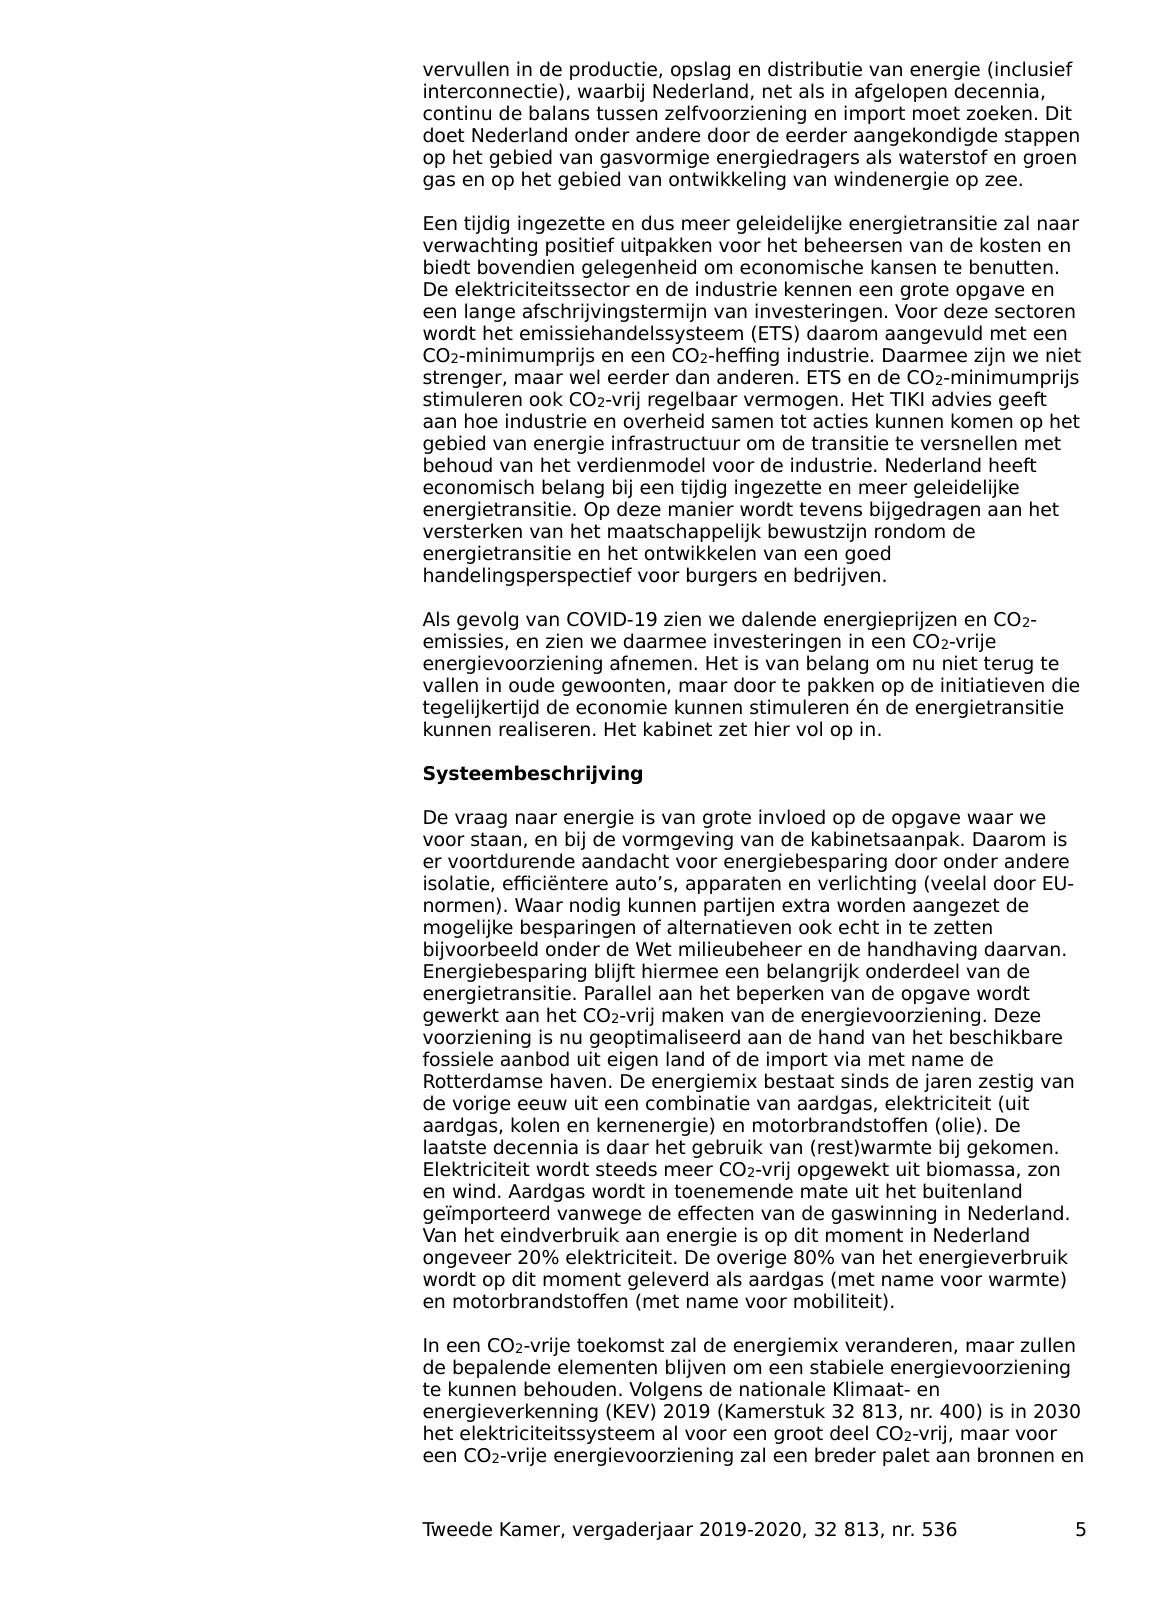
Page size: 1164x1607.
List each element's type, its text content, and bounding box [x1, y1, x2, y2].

text Als gevolg van COVID-19 zien we dalende energieprijzen en CO2-emissies, en zien we daarmee investeringen in een CO2-vrije energievoorziening afnemen. Het is van belang om nu niet terug te vallen in oude gewoonten, maar door te pakken op de initiatieven die tegelijkertijd de economie kunnen stimuleren én de energietransitie kunnen realiseren. Het kabinet zet hier vol op in. [422, 609, 1087, 741]
text vervullen in de productie, opslag en distributie van energie (inclusief interconnectie), waarbij Nederland, net als in afgelopen decennia, continu de balans tussen zelfvoorziening en import moet zoeken. Dit doet Nederland onder andere door de eerder aangekondigde stappen op het gebied van gasvormige energiedragers als waterstof en groen gas en op het gebied van ontwikkeling van windenergie op zee. [422, 59, 1087, 191]
subtitle Systeembeschrijving [422, 763, 1087, 785]
text In een CO2-vrije toekomst zal de energiemix veranderen, maar zullen de bepalende elementen blijven om een stabiele energievoorziening te kunnen behouden. Volgens de nationale Klimaat- en energieverkenning (KEV) 2019 (Kamerstuk 32 813, nr. 400) is in 2030 het elektriciteitssysteem al voor een groot deel CO2-vrij, maar voor een CO2-vrije energievoorziening zal een breder palet aan bronnen en [422, 1335, 1087, 1467]
text Een tijdig ingezette en dus meer geleidelijke energietransitie zal naar verwachting positief uitpakken voor het beheersen van de kosten en biedt bovendien gelegenheid om economische kansen te benutten. De elektriciteitssector en de industrie kennen een grote opgave en een lange afschrijvingstermijn van investeringen. Voor deze sectoren wordt het emissiehandelssysteem (ETS) daarom aangevuld met een CO2-minimumprijs en een CO2-heffing industrie. Daarmee zijn we niet strenger, maar wel eerder dan anderen. ETS en de CO2-minimumprijs stimuleren ook CO2-vrij regelbaar vermogen. Het TIKI advies geeft aan hoe industrie en overheid samen tot acties kunnen komen op het gebied van energie infrastructuur om de transitie te versnellen met behoud van het verdienmodel voor de industrie. Nederland heeft economisch belang bij een tijdig ingezette en meer geleidelijke energietransitie. Op deze manier wordt tevens bijgedragen aan het versterken van het maatschappelijk bewustzijn rondom de energietransitie en het ontwikkelen van een goed handelingsperspectief voor burgers en bedrijven. [422, 213, 1087, 587]
text De vraag naar energie is van grote invloed op de opgave waar we voor staan, en bij de vormgeving van de kabinetsaanpak. Daarom is er voortdurende aandacht voor energiebesparing door onder andere isolatie, efficiëntere auto’s, apparaten en verlichting (veelal door EU-normen). Waar nodig kunnen partijen extra worden aangezet de mogelijke besparingen of alternatieven ook echt in te zetten bijvoorbeeld onder de Wet milieubeheer en de handhaving daarvan. Energiebesparing blijft hiermee een belangrijk onderdeel van de energietransitie. Parallel aan het beperken van de opgave wordt gewerkt aan het CO2-vrij maken van de energievoorziening. Deze voorziening is nu geoptimaliseerd aan de hand van het beschikbare fossiele aanbod uit eigen land of de import via met name de Rotterdamse haven. De energiemix bestaat sinds de jaren zestig van de vorige eeuw uit een combinatie van aardgas, elektriciteit (uit aardgas, kolen en kernenergie) en motorbrandstoffen (olie). De laatste decennia is daar het gebruik van (rest)warmte bij gekomen. Elektriciteit wordt steeds meer CO2-vrij opgewekt uit biomassa, zon en wind. Aardgas wordt in toenemende mate uit het buitenland geïmporteerd vanwege de effecten van de gaswinning in Nederland. Van het eindverbruik aan energie is op dit moment in Nederland ongeveer 20% elektriciteit. De overige 80% van het energieverbruik wordt op dit moment geleverd als aardgas (met name voor warmte) en motorbrandstoffen (met name voor mobiliteit). [422, 807, 1087, 1313]
